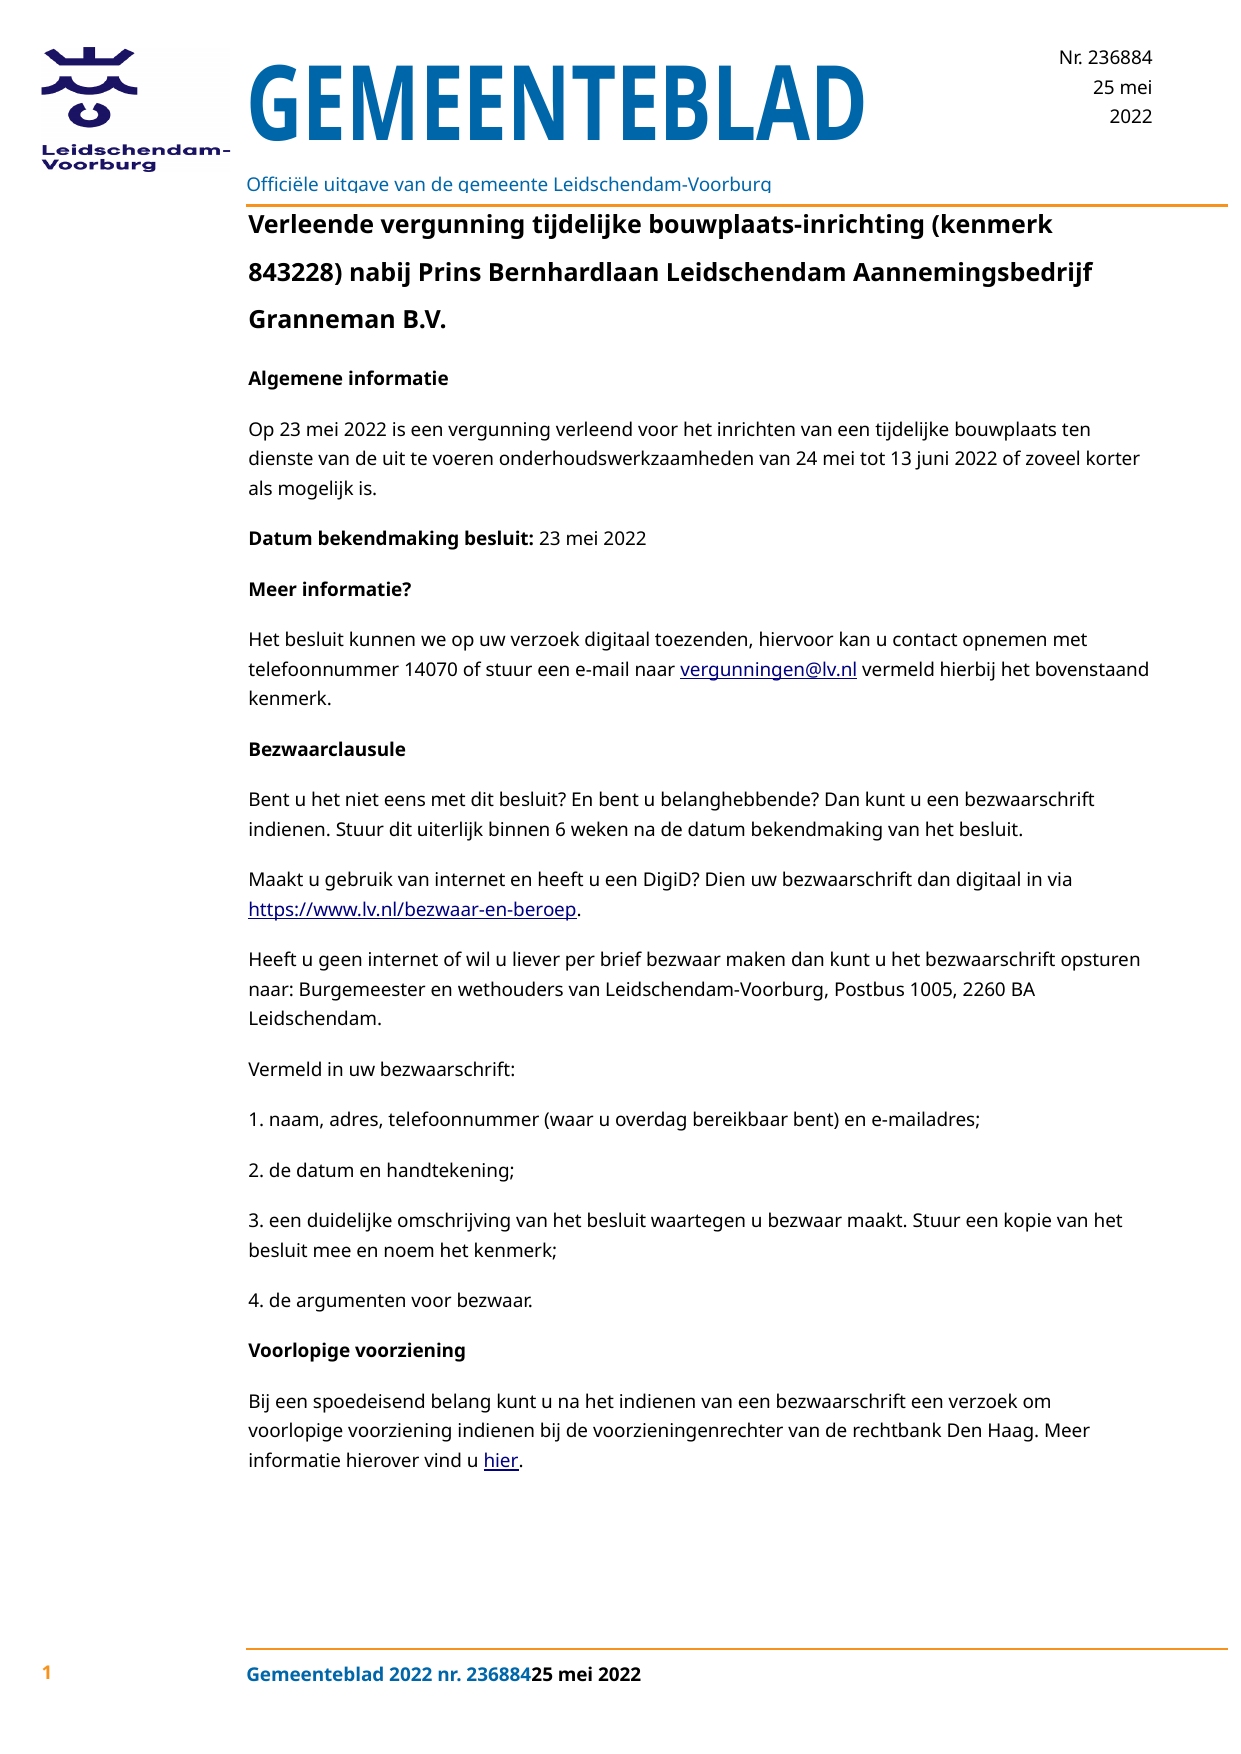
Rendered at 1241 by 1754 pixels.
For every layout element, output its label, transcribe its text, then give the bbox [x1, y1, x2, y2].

text Bent u het niet eens met dit besluit? En bent u belanghebbende? Dan kunt u een bezwaarschrift indienen. Stuur dit uiterlijk binnen 6 weken na de datum bekendmaking van het besluit. [248, 786, 1152, 842]
text Bij een spoedeisend belang kunt u na het indienen van een bezwaarschrift een verzoek om voorlopige voorziening indienen bij de voorzieningenrechter van de rechtbank Den Haag. Meer informatie hierover vind u hier. [248, 1388, 1152, 1473]
text Op 23 mei 2022 is een vergunning verleend voor het inrichten van een tijdelijke bouwplaats ten dienste van de uit te voeren onderhoudswerkzaamheden van 24 mei tot 13 juni 2022 of zoveel korter als mogelijk is. [248, 416, 1152, 501]
text Algemene informatie [248, 366, 1152, 391]
text Maakt u gebruik van internet en heeft u een DigiD? Dien uw bezwaarschrift dan digitaal in via https://www.lv.nl/bezwaar-en-beroep. [248, 866, 1152, 922]
text Datum bekendmaking besluit: 23 mei 2022 [248, 526, 1152, 551]
text Heeft u geen internet of wil u liever per brief bezwaar maken dan kunt u het bezwaarschrift opsturen naar: Burgemeester en wethouders van Leidschendam-Voorburg, Postbus 1005, 2260 BA Leidschendam. [248, 946, 1152, 1031]
text 1. naam, adres, telefoonnummer (waar u overdag bereikbaar bent) en e-mailadres; [248, 1106, 1152, 1132]
text 4. de argumenten voor bezwaar. [248, 1287, 1152, 1313]
text Vermeld in uw bezwaarschrift: [248, 1056, 1152, 1082]
text Het besluit kunnen we op uw verzoek digitaal toezenden, hiervoor kan u contact opnemen met telefoonnummer 14070 of stuur een e-mail naar vergunningen@lv.nl vermeld hierbij het bovenstaand kenmerk. [248, 626, 1152, 711]
text 3. een duidelijke omschrijving van het besluit waartegen u bezwaar maakt. Stuur een kopie van het besluit mee en noem het kenmerk; [248, 1207, 1152, 1262]
picture [41, 47, 231, 172]
text Bezwaarclausule [248, 736, 1152, 762]
text Verleende vergunning tijdelijke bouwplaats-inrichting (kenmerk 843228) nabij Prins Bernhardlaan Leidschendam Aannemingsbedrijf Granneman B.V. [248, 207, 1152, 336]
text 2. de datum en handtekening; [248, 1157, 1152, 1182]
text Voorlopige voorziening [248, 1338, 1152, 1363]
text Meer informatie? [248, 576, 1152, 602]
